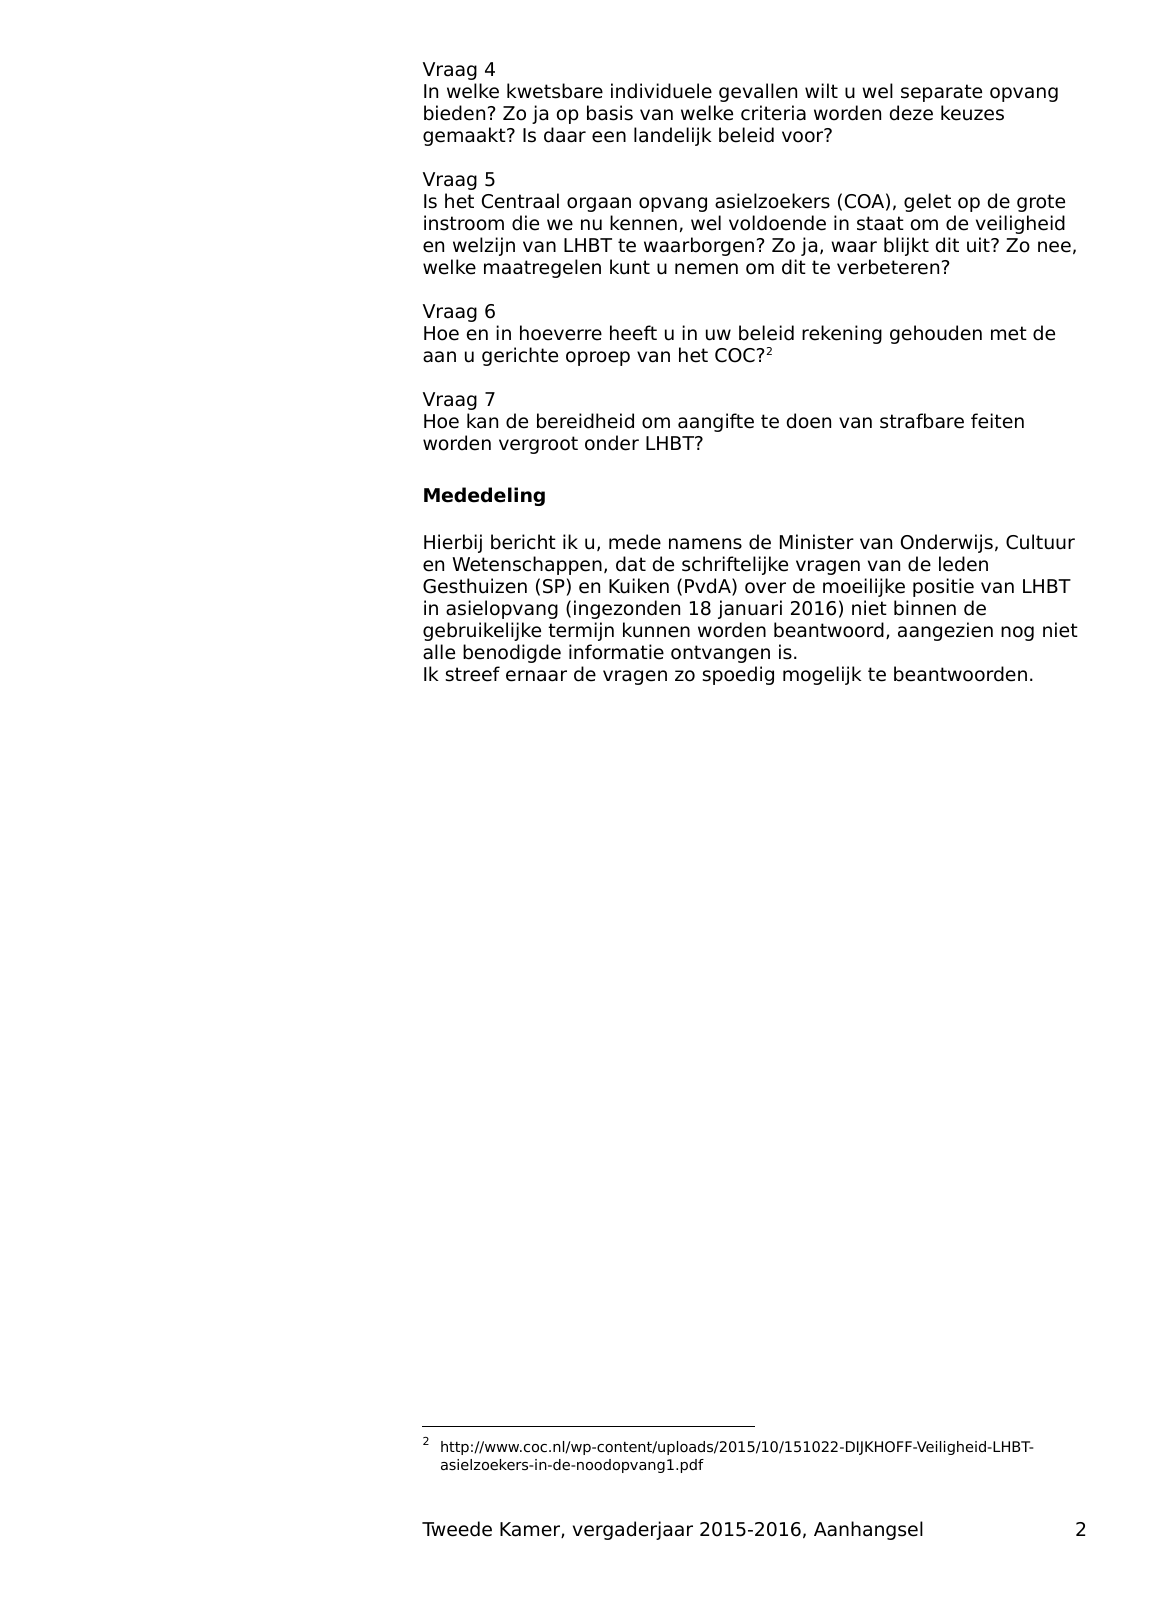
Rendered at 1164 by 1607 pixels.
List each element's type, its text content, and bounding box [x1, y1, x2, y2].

subtitle Mededeling [422, 485, 1087, 507]
text http://www.coc.nl/wp-content/uploads/2015/10/151022-DIJKHOFF-Veiligheid-LHBT-asielzoekers-in-de-noodopvang1.pdf [422, 1435, 1087, 1474]
text Vraag 4 [422, 59, 1087, 81]
text Is het Centraal orgaan opvang asielzoekers (COA), gelet op de grote instroom die we nu kennen, wel voldoende in staat om de veiligheid en welzijn van LHBT te waarborgen? Zo ja, waar blijkt dit uit? Zo nee, welke maatregelen kunt u nemen om dit te verbeteren? [422, 191, 1087, 279]
text Hoe en in hoeverre heeft u in uw beleid rekening gehouden met de aan u gerichte oproep van het COC? [422, 323, 1087, 367]
text Vraag 7 [422, 389, 1087, 411]
text Vraag 6 [422, 301, 1087, 323]
text Vraag 5 [422, 169, 1087, 191]
text In welke kwetsbare individuele gevallen wilt u wel separate opvang bieden? Zo ja op basis van welke criteria worden deze keuzes gemaakt? Is daar een landelijk beleid voor? [422, 81, 1087, 147]
text Hoe kan de bereidheid om aangifte te doen van strafbare feiten worden vergroot onder LHBT? [422, 411, 1087, 455]
text Ik streef ernaar de vragen zo spoedig mogelijk te beantwoorden. [422, 664, 1087, 686]
text Hierbij bericht ik u, mede namens de Minister van Onderwijs, Cultuur en Wetenschappen, dat de schriftelijke vragen van de leden Gesthuizen (SP) en Kuiken (PvdA) over de moeilijke positie van LHBT in asielopvang (ingezonden 18 januari 2016) niet binnen de gebruikelijke termijn kunnen worden beantwoord, aangezien nog niet alle benodigde informatie ontvangen is. [422, 532, 1087, 664]
